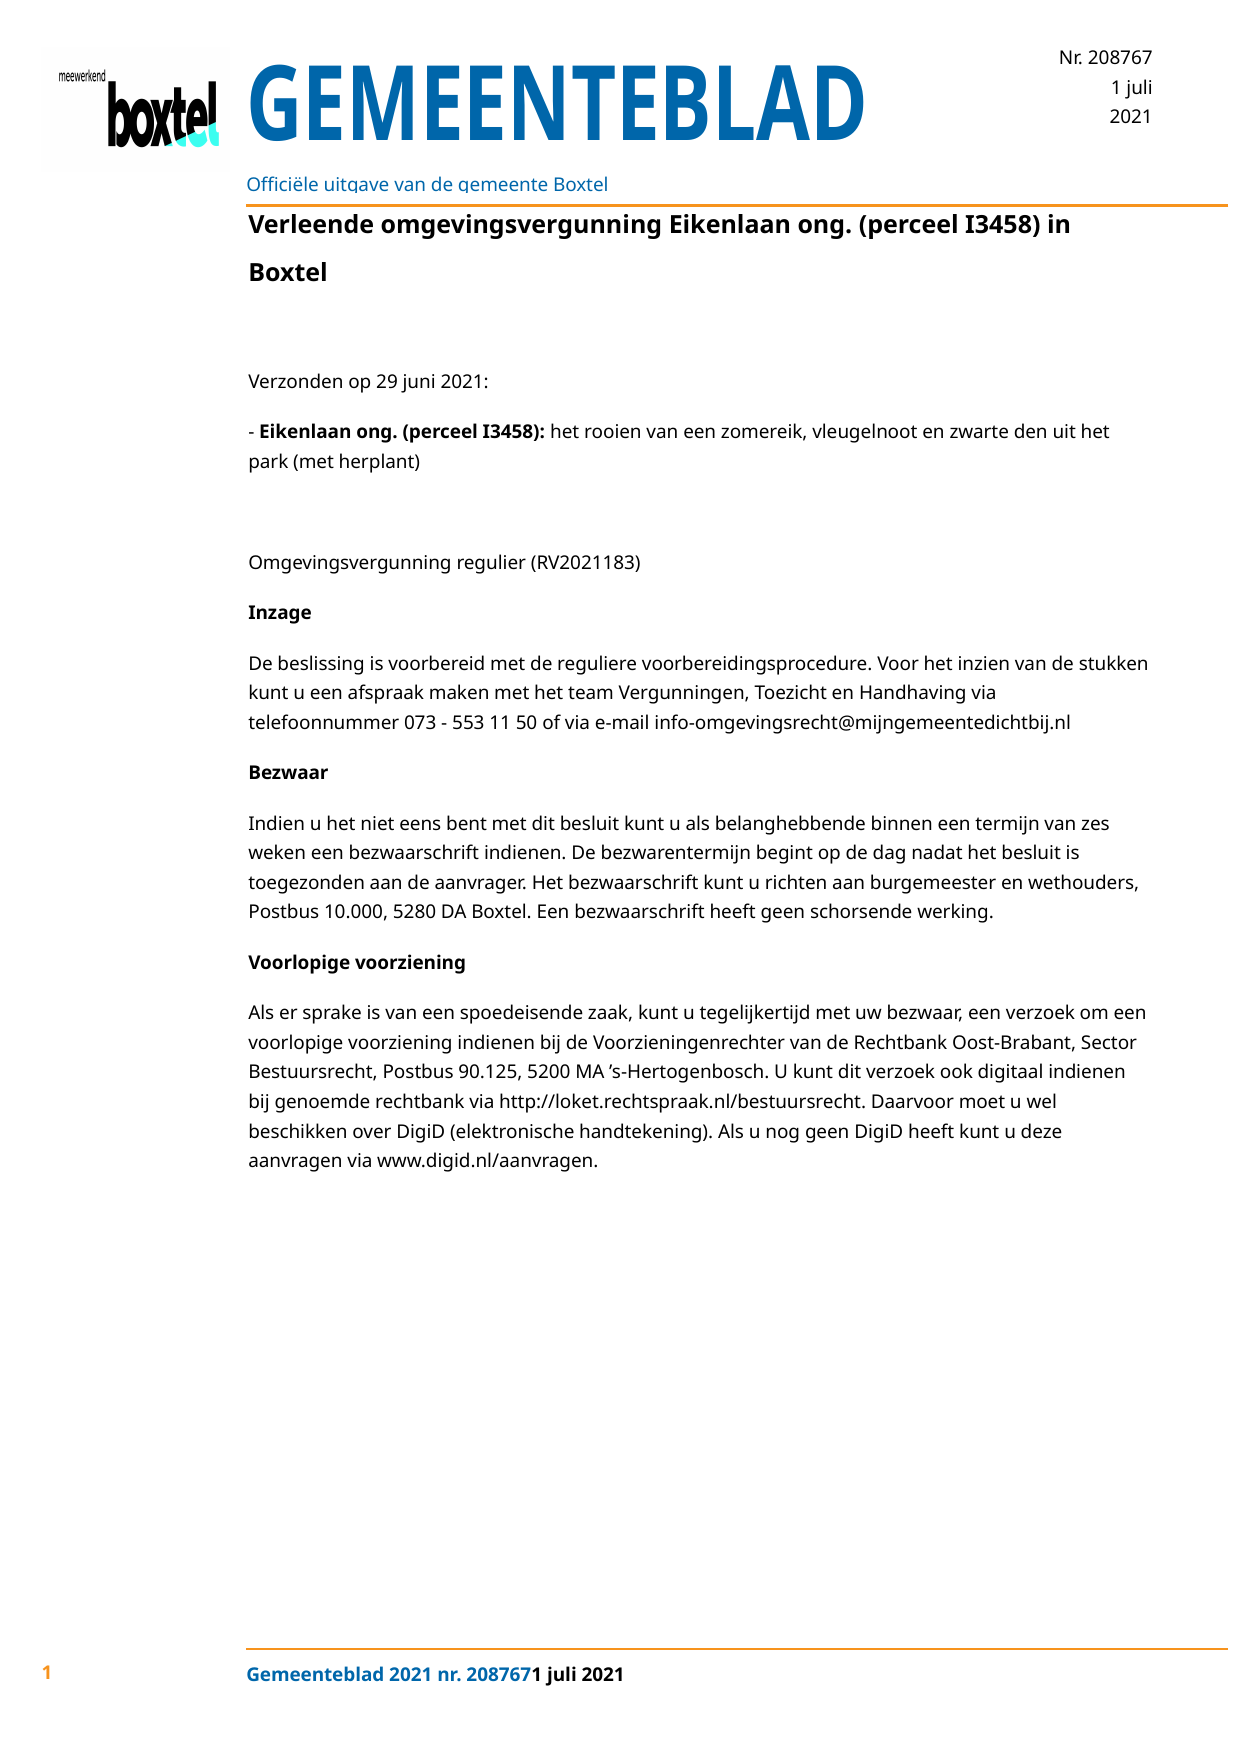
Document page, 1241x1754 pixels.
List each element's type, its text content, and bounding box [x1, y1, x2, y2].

text Als er sprake is van een spoedeisende zaak, kunt u tegelijkertijd met uw bezwaar, een verzoek om een voorlopige voorziening indienen bij de Voorzieningenrechter van de Rechtbank Oost-Brabant, Sector Bestuursrecht, Postbus 90.125, 5200 MA ’s-Hertogenbosch. U kunt dit verzoek ook digitaal indienen bij genoemde rechtbank via http://loket.rechtspraak.nl/bestuursrecht. Daarvoor moet u wel beschikken over DigiD (elektronische handtekening). Als u nog geen DigiD heeft kunt u deze aanvragen via www.digid.nl/aanvragen. [248, 999, 1152, 1173]
text Verzonden op 29 juni 2021: [248, 368, 1152, 394]
text Omgevingsvergunning regulier (RV2021183) [248, 549, 1152, 575]
text Verleende omgevingsvergunning Eikenlaan ong. (perceel I3458) in Boxtel [248, 207, 1152, 288]
text De beslissing is voorbereid met de reguliere voorbereidingsprocedure. Voor het inzien van de stukken kunt u een afspraak maken met het team Vergunningen, Toezicht en Handhaving via telefoonnummer 073 - 553 11 50 of via e-mail info-omgevingsrecht@mijngemeentedichtbij.nl [248, 650, 1152, 735]
text Indien u het niet eens bent met dit besluit kunt u als belanghebbende binnen een termijn van zes weken een bezwaarschrift indienen. De bezwarentermijn begint op de dag nadat het besluit is toegezonden aan de aanvrager. Het bezwaarschrift kunt u richten aan burgemeester en wethouders, Postbus 10.000, 5280 DA Boxtel. Een bezwaarschrift heeft geen schorsende werking. [248, 810, 1152, 924]
text Inzage [248, 599, 1152, 625]
text Voorlopige voorziening [248, 949, 1152, 975]
picture [41, 47, 231, 172]
text Bezwaar [248, 759, 1152, 785]
text - Eikenlaan ong. (perceel I3458): het rooien van een zomereik, vleugelnoot en zwarte den uit het park (met herplant) [248, 419, 1152, 474]
